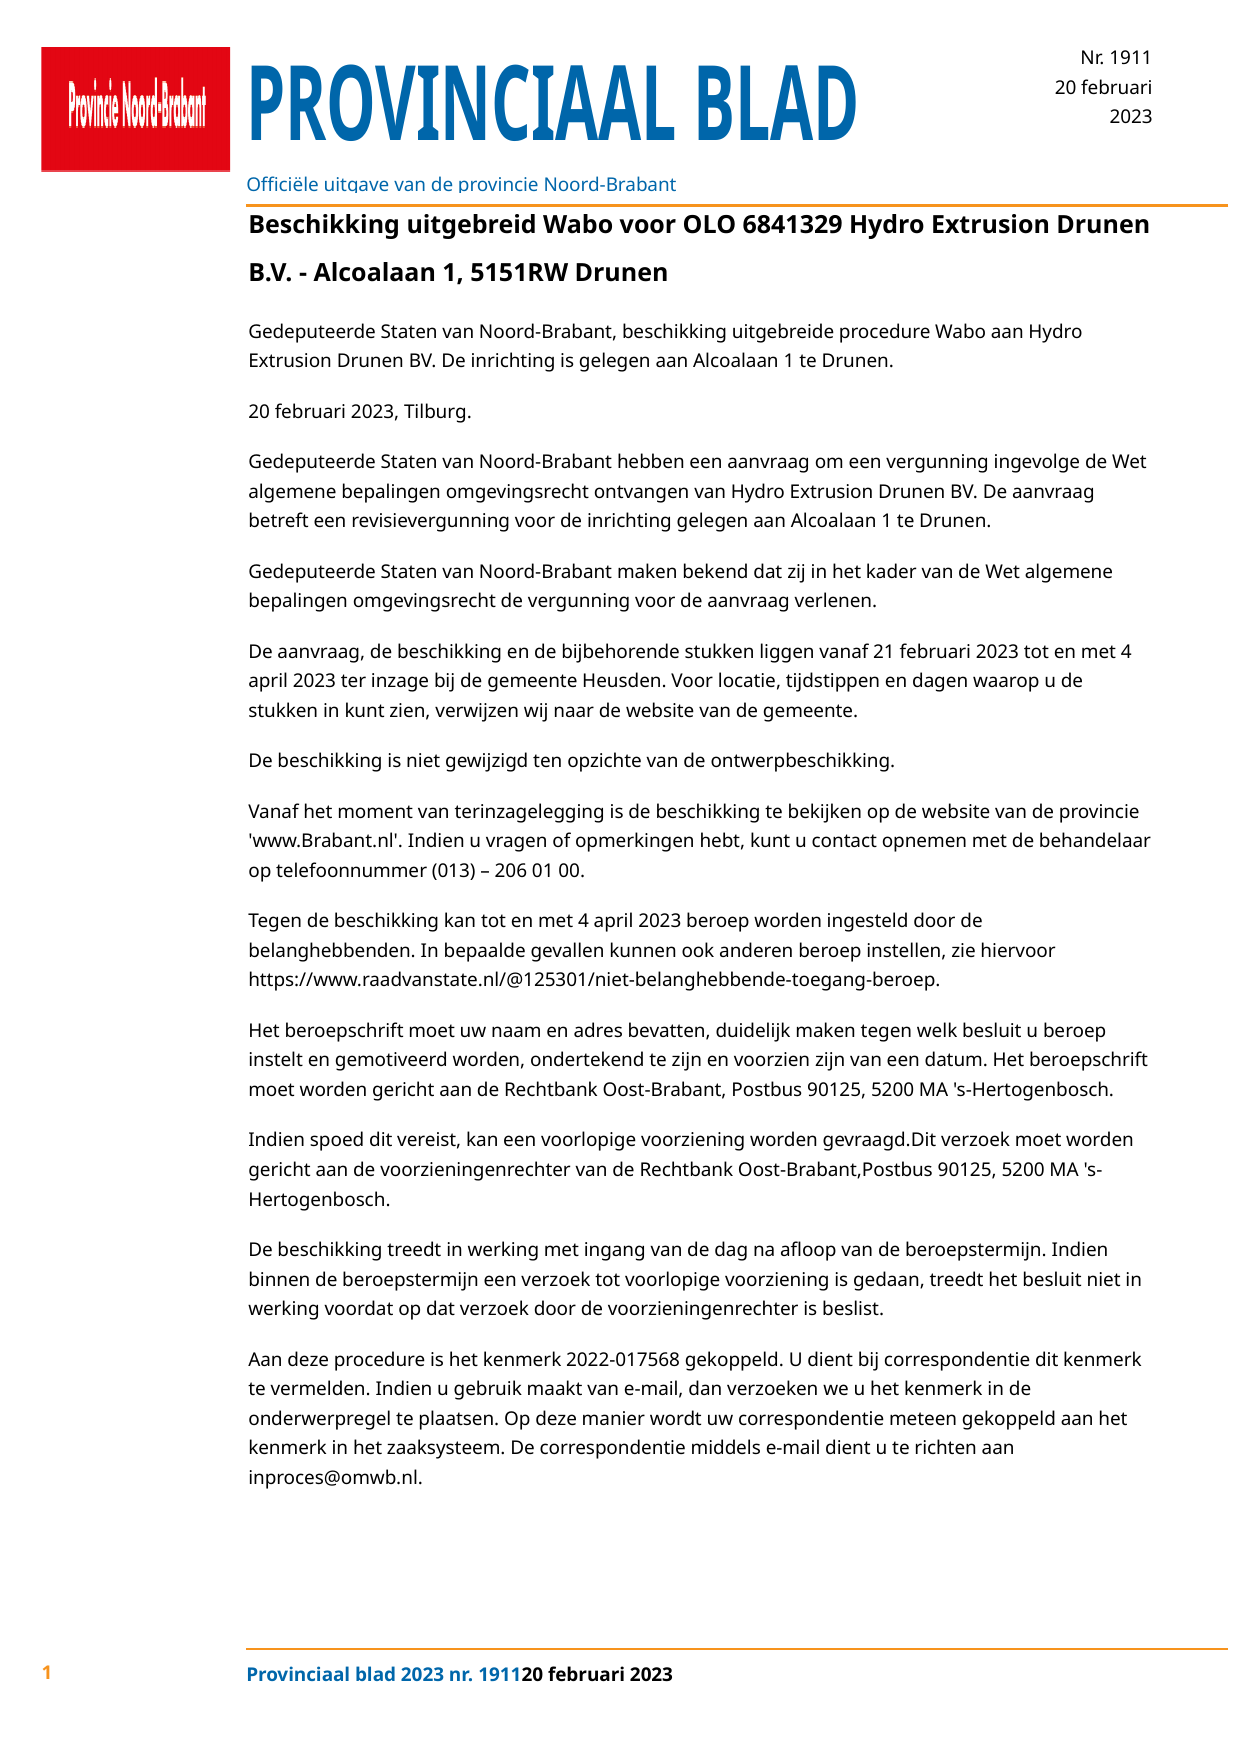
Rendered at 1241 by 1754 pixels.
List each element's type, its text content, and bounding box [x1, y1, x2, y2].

text De aanvraag, de beschikking en de bijbehorende stukken liggen vanaf 21 februari 2023 tot en met 4 april 2023 ter inzage bij de gemeente Heusden. Voor locatie, tijdstippen en dagen waarop u de stukken in kunt zien, verwijzen wij naar de website van de gemeente. [248, 638, 1152, 723]
text Gedeputeerde Staten van Noord-Brabant hebben een aanvraag om een vergunning ingevolge de Wet algemene bepalingen omgevingsrecht ontvangen van Hydro Extrusion Drunen BV. De aanvraag betreft een revisievergunning voor de inrichting gelegen aan Alcoalaan 1 te Drunen. [248, 448, 1152, 533]
picture [41, 47, 231, 172]
text Het beroepschrift moet uw naam en adres bevatten, duidelijk maken tegen welk besluit u beroep instelt en gemotiveerd worden, ondertekend te zijn en voorzien zijn van een datum. Het beroepschrift moet worden gericht aan de Rechtbank Oost-Brabant, Postbus 90125, 5200 MA 's-Hertogenbosch. [248, 1017, 1152, 1102]
text 20 februari 2023, Tilburg. [248, 398, 1152, 424]
text Aan deze procedure is het kenmerk 2022-017568 gekoppeld. U dient bij correspondentie dit kenmerk te vermelden. Indien u gebruik maakt van e-mail, dan verzoeken we u het kenmerk in de onderwerpregel te plaatsen. Op deze manier wordt uw correspondentie meteen gekoppeld aan het kenmerk in het zaaksysteem. De correspondentie middels e-mail dient u te richten aan inproces@omwb.nl. [248, 1346, 1152, 1490]
text Vanaf het moment van terinzagelegging is de beschikking te bekijken op de website van de provincie 'www.Brabant.nl'. Indien u vragen of opmerkingen hebt, kunt u contact opnemen met de behandelaar op telefoonnummer (013) – 206 01 00. [248, 798, 1152, 883]
text De beschikking treedt in werking met ingang van de dag na afloop van de beroepstermijn. Indien binnen de beroepstermijn een verzoek tot voorlopige voorziening is gedaan, treedt het besluit niet in werking voordat op dat verzoek door de voorzieningenrechter is beslist. [248, 1236, 1152, 1321]
text De beschikking is niet gewijzigd ten opzichte van de ontwerpbeschikking. [248, 747, 1152, 773]
text Gedeputeerde Staten van Noord-Brabant maken bekend dat zij in het kader van de Wet algemene bepalingen omgevingsrecht de vergunning voor de aanvraag verlenen. [248, 558, 1152, 613]
text Tegen de beschikking kan tot en met 4 april 2023 beroep worden ingesteld door de belanghebbenden. In bepaalde gevallen kunnen ook anderen beroep instellen, zie hiervoor https://www.raadvanstate.nl/@125301/niet-belanghebbende-toegang-beroep. [248, 907, 1152, 992]
text Gedeputeerde Staten van Noord-Brabant, beschikking uitgebreide procedure Wabo aan Hydro Extrusion Drunen BV. De inrichting is gelegen aan Alcoalaan 1 te Drunen. [248, 318, 1152, 373]
text Beschikking uitgebreid Wabo voor OLO 6841329 Hydro Extrusion Drunen B.V. - Alcoalaan 1, 5151RW Drunen [248, 207, 1152, 288]
text Indien spoed dit vereist, kan een voorlopige voorziening worden gevraagd.Dit verzoek moet worden gericht aan de voorzieningenrechter van de Rechtbank Oost-Brabant,Postbus 90125, 5200 MA 's-Hertogenbosch. [248, 1127, 1152, 1212]
